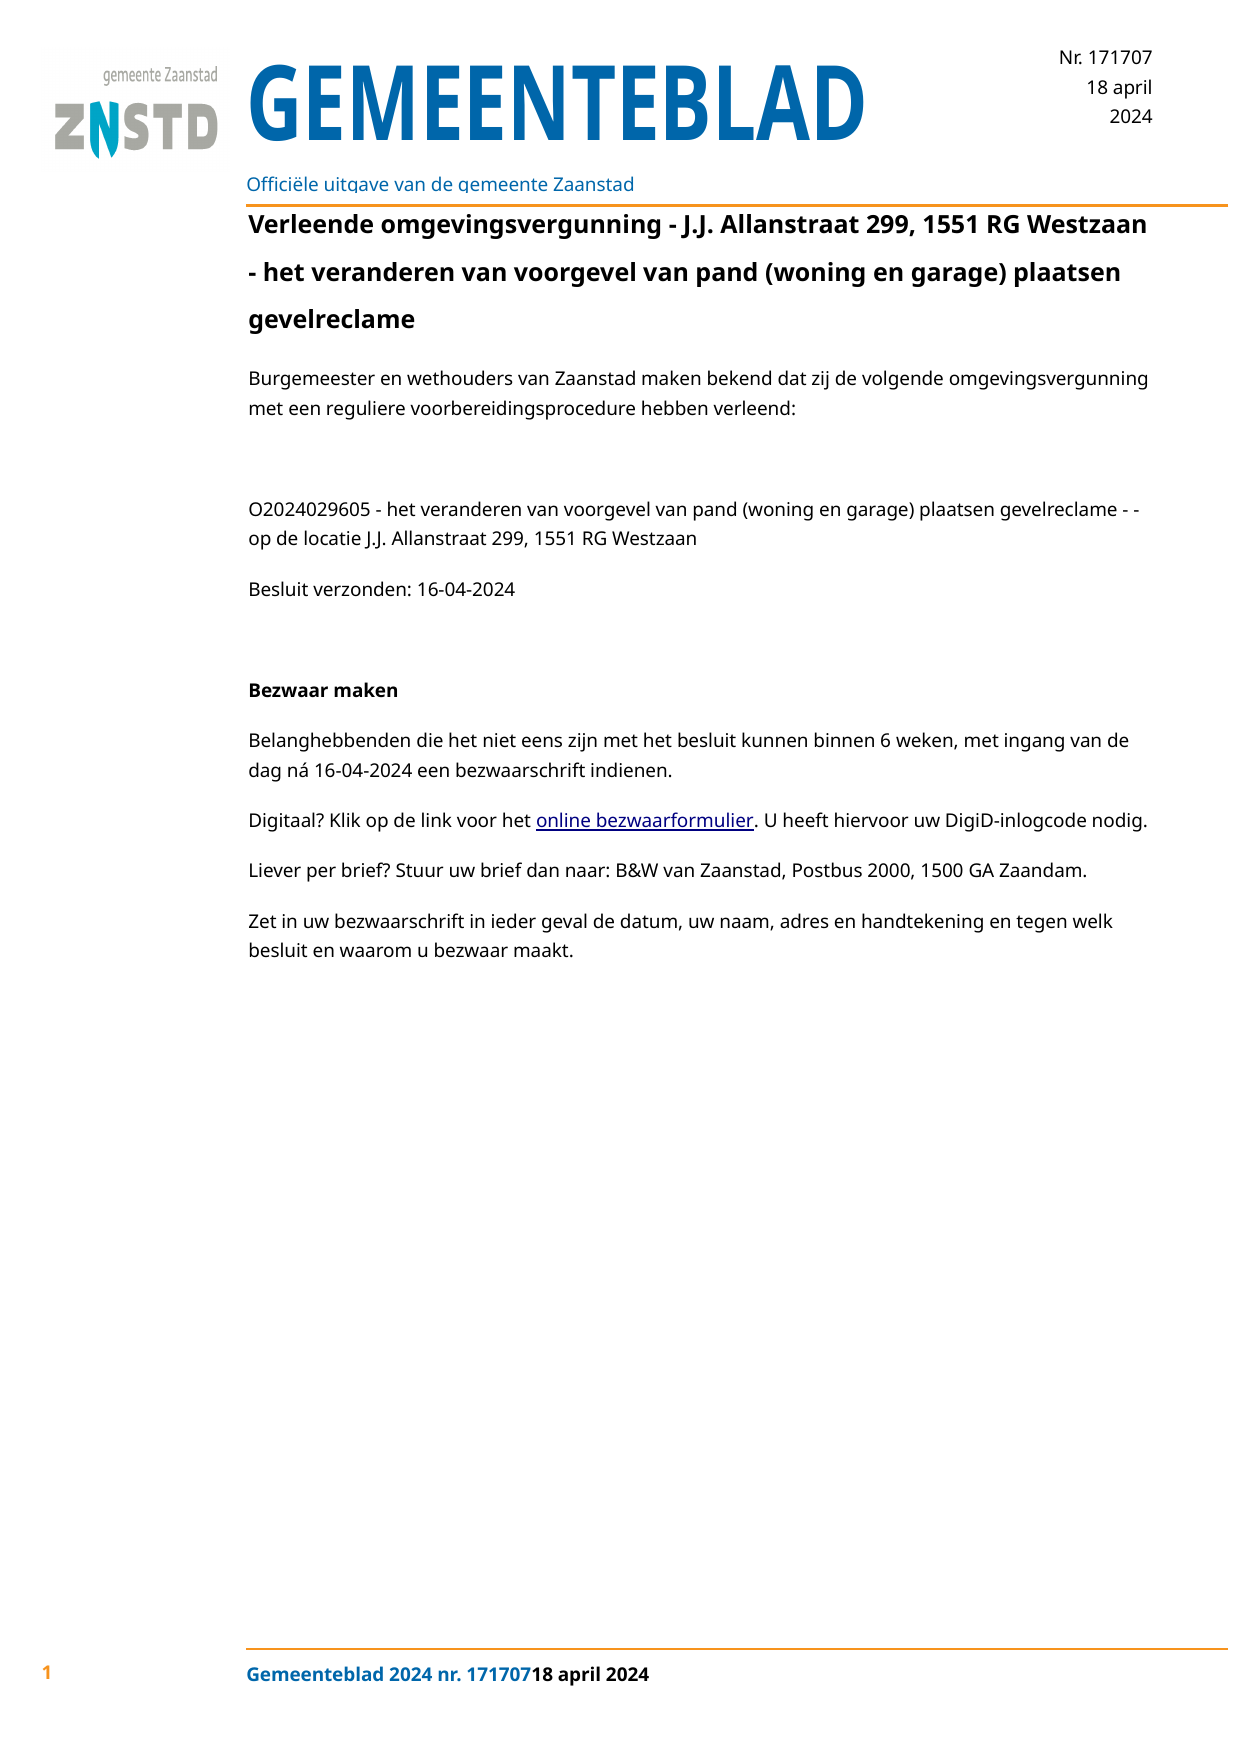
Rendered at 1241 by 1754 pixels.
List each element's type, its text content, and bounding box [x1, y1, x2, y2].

picture [41, 47, 231, 172]
text Burgemeester en wethouders van Zaanstad maken bekend dat zij de volgende omgevingsvergunning met een reguliere voorbereidingsprocedure hebben verleend: [248, 366, 1152, 421]
text Bezwaar maken [248, 677, 1152, 702]
text Liever per brief? Stuur uw brief dan naar: B&W van Zaanstad, Postbus 2000, 1500 GA Zaandam. [248, 858, 1152, 883]
text Belanghebbenden die het niet eens zijn met het besluit kunnen binnen 6 weken, met ingang van de dag ná 16-04-2024 een bezwaarschrift indienen. [248, 727, 1152, 782]
text Besluit verzonden: 16-04-2024 [248, 576, 1152, 602]
text Digitaal? Klik op de link voor het online bezwaarformulier. U heeft hiervoor uw DigiD-inlogcode nodig. [248, 807, 1152, 833]
text Verleende omgevingsvergunning - J.J. Allanstraat 299, 1551 RG Westzaan - het veranderen van voorgevel van pand (woning en garage) plaatsen gevelreclame [248, 207, 1152, 336]
text Zet in uw bezwaarschrift in ieder geval de datum, uw naam, adres en handtekening en tegen welk besluit en waarom u bezwaar maakt. [248, 908, 1152, 963]
text O2024029605 - het veranderen van voorgevel van pand (woning en garage) plaatsen gevelreclame - - op de locatie J.J. Allanstraat 299, 1551 RG Westzaan [248, 496, 1152, 551]
